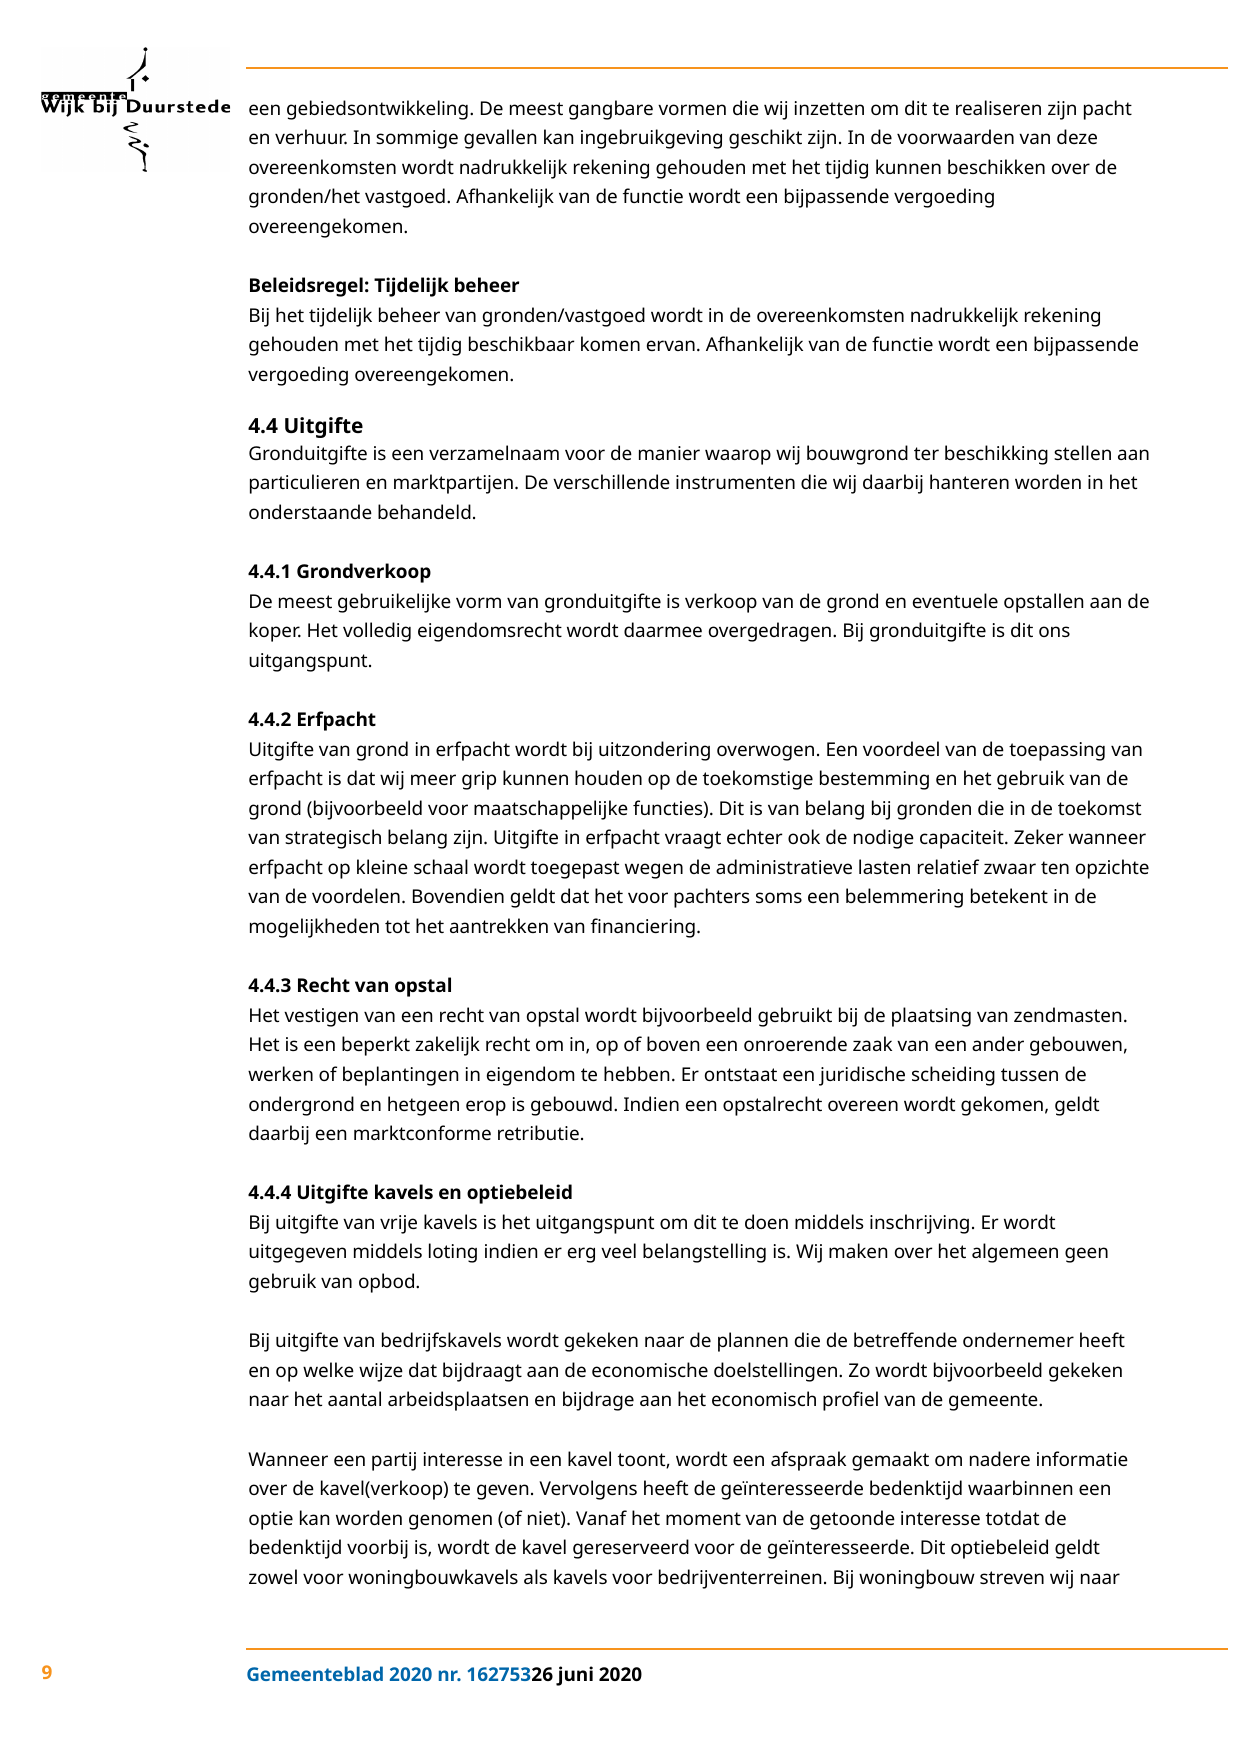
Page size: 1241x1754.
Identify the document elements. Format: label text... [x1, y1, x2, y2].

text Beleidsregel: Tijdelijk beheer [248, 272, 1152, 298]
text 4.4.3 Recht van opstal [248, 972, 1152, 998]
text 4.4.2 Erfpacht [248, 706, 1152, 732]
text 4.4.4 Uitgifte kavels en optiebeleid [248, 1179, 1152, 1205]
text Bij uitgifte van vrije kavels is het uitgangspunt om dit te doen middels inschrijving. Er wordt uitgegeven middels loting indien er erg veel belangstelling is. Wij maken over het algemeen geen gebruik van opbod. [248, 1209, 1152, 1294]
text Uitgifte van grond in erfpacht wordt bij uitzondering overwogen. Een voordeel van de toepassing van erfpacht is dat wij meer grip kunnen houden op de toekomstige bestemming en het gebruik van de grond (bijvoorbeeld voor maatschappelijke functies). Dit is van belang bij gronden die in de toekomst van strategisch belang zijn. Uitgifte in erfpacht vraagt echter ook de nodige capaciteit. Zeker wanneer erfpacht op kleine schaal wordt toegepast wegen de administratieve lasten relatief zwaar ten opzichte van de voordelen. Bovendien geldt dat het voor pachters soms een belemmering betekent in de mogelijkheden tot het aantrekken van financiering. [248, 736, 1152, 939]
text Bij uitgifte van bedrijfskavels wordt gekeken naar de plannen die de betreffende ondernemer heeft en op welke wijze dat bijdraagt aan de economische doelstellingen. Zo wordt bijvoorbeeld gekeken naar het aantal arbeidsplaatsen en bijdrage aan het economisch profiel van de gemeente. [248, 1327, 1152, 1412]
text Gronduitgifte is een verzamelnaam voor de manier waarop wij bouwgrond ter beschikking stellen aan particulieren en marktpartijen. De verschillende instrumenten die wij daarbij hanteren worden in het onderstaande behandeld. [248, 440, 1152, 525]
text Het vestigen van een recht van opstal wordt bijvoorbeeld gebruikt bij de plaatsing van zendmasten. Het is een beperkt zakelijk recht om in, op of boven een onroerende zaak van een ander gebouwen, werken of beplantingen in eigendom te hebben. Er ontstaat een juridische scheiding tussen de ondergrond en hetgeen erop is gebouwd. Indien een opstalrecht overeen wordt gekomen, geldt daarbij een marktconforme retributie. [248, 1002, 1152, 1146]
text Wanneer een partij interesse in een kavel toont, wordt een afspraak gemaakt om nadere informatie over de kavel(verkoop) te geven. Vervolgens heeft de geïnteresseerde bedenktijd waarbinnen een optie kan worden genomen (of niet). Vanaf het moment van de getoonde interesse totdat de bedenktijd voorbij is, wordt de kavel gereserveerd voor de geïnteresseerde. Dit optiebeleid geldt zowel voor woningbouwkavels als kavels voor bedrijventerreinen. Bij woningbouw streven wij naar [248, 1446, 1152, 1590]
text een gebiedsontwikkeling. De meest gangbare vormen die wij inzetten om dit te realiseren zijn pacht en verhuur. In sommige gevallen kan ingebruikgeving geschikt zijn. In de voorwaarden van deze overeenkomsten wordt nadrukkelijk rekening gehouden met het tijdig kunnen beschikken over de gronden/het vastgoed. Afhankelijk van de functie wordt een bijpassende vergoeding overeengekomen. [248, 95, 1152, 239]
text De meest gebruikelijke vorm van gronduitgifte is verkoop van de grond en eventuele opstallen aan de koper. Het volledig eigendomsrecht wordt daarmee overgedragen. Bij gronduitgifte is dit ons uitgangspunt. [248, 588, 1152, 673]
text 4.4.1 Grondverkoop [248, 558, 1152, 584]
picture [41, 47, 231, 172]
text 4.4 Uitgifte [248, 411, 1152, 440]
text Bij het tijdelijk beheer van gronden/vastgoed wordt in de overeenkomsten nadrukkelijk rekening gehouden met het tijdig beschikbaar komen ervan. Afhankelijk van de functie wordt een bijpassende vergoeding overeengekomen. [248, 302, 1152, 387]
